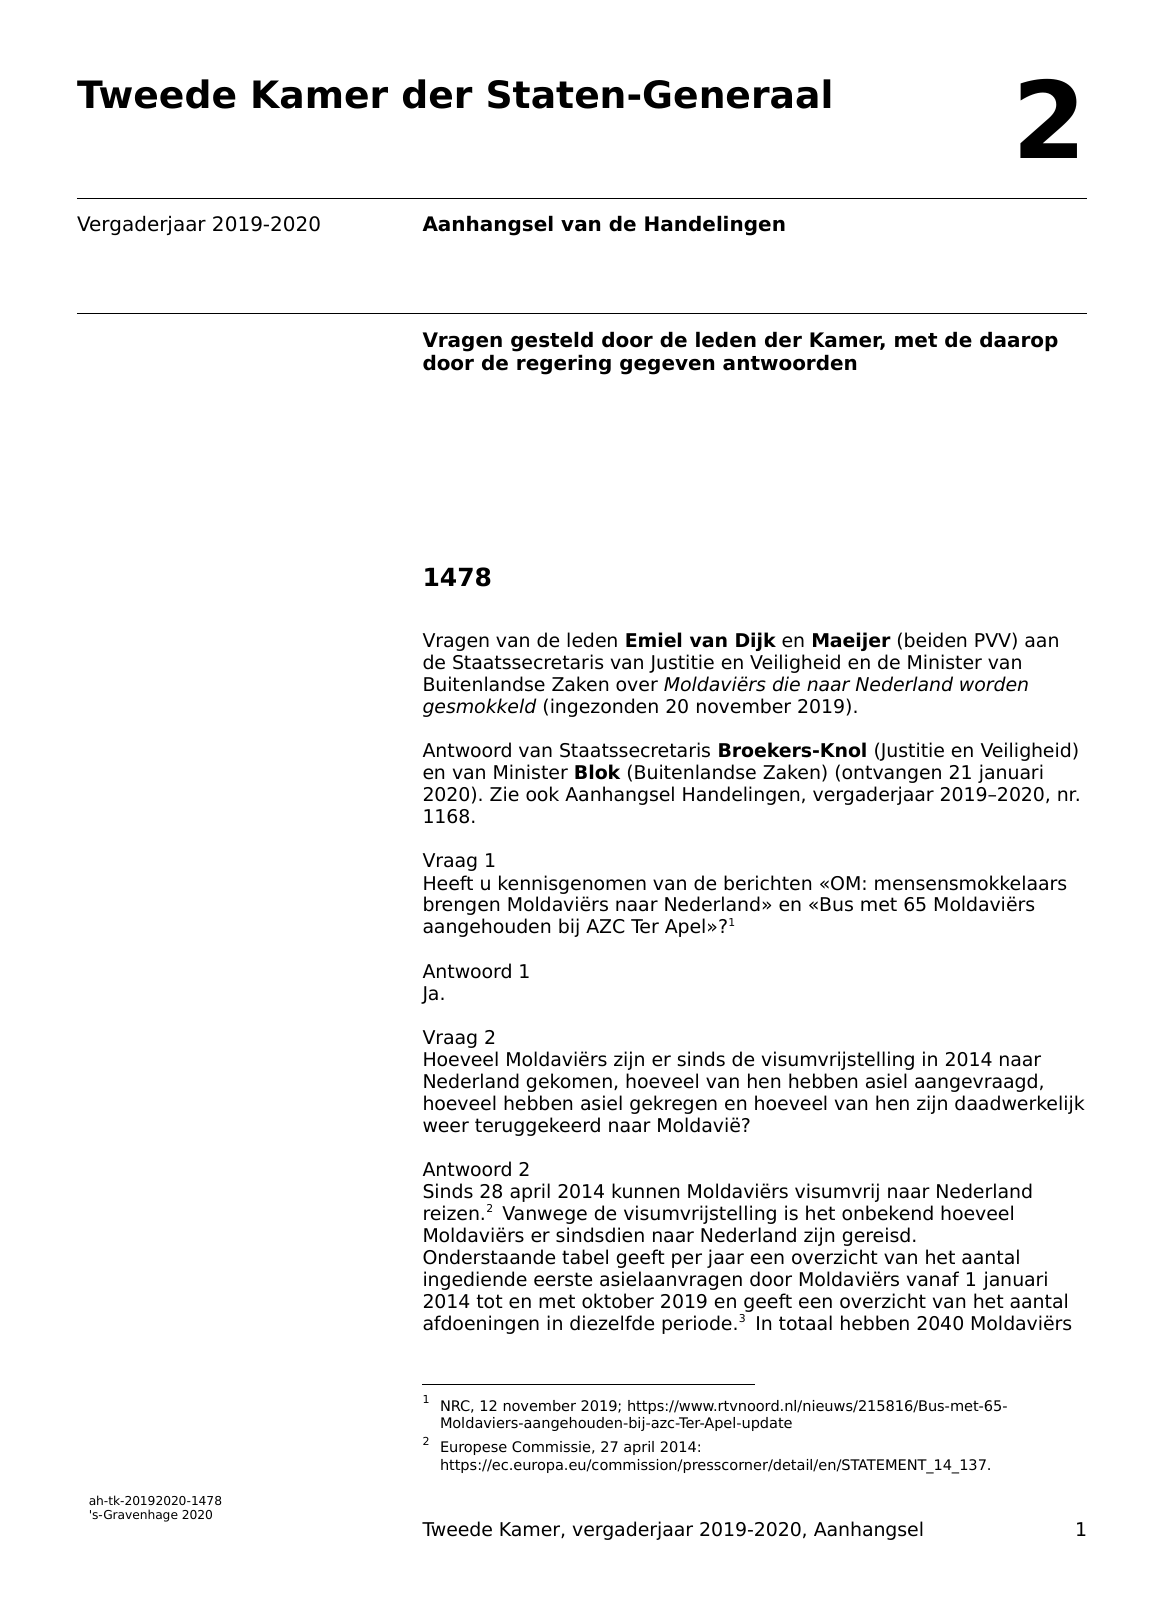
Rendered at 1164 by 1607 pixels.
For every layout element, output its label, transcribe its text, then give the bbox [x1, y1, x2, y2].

text Antwoord van Staatssecretaris Broekers-Knol (Justitie en Veiligheid) en van Minister Blok (Buitenlandse Zaken) (ontvangen 21 januari 2020). Zie ook Aanhangsel Handelingen, vergaderjaar 2019–2020, nr. 1168. [422, 740, 1087, 828]
text Europese Commissie, 27 april 2014: https://ec.europa.eu/commission/presscorner/detail/en/STATEMENT_14_137. [422, 1435, 1087, 1474]
text Ja. [422, 982, 1087, 1004]
text Onderstaande tabel geeft per jaar een overzicht van het aantal ingediende eerste asielaanvragen door Moldaviërs vanaf 1 januari 2014 tot en met oktober 2019 en geeft een overzicht van het aantal afdoeningen in diezelfde periode. In totaal hebben 2040 Moldaviërs [422, 1247, 1087, 1334]
text Heeft u kennisgenomen van de berichten «OM: mensensmokkelaars brengen Moldaviërs naar Nederland» en «Bus met 65 Moldaviërs aangehouden bij AZC Ter Apel»? [422, 872, 1087, 938]
text Vraag 2 [422, 1027, 1087, 1049]
text Vraag 1 [422, 850, 1087, 872]
text Sinds 28 april 2014 kunnen Moldaviërs visumvrij naar Nederland reizen. Vanwege de visumvrijstelling is het onbekend hoeveel Moldaviërs er sindsdien naar Nederland zijn gereisd. [422, 1181, 1087, 1247]
table_cell [77, 314, 422, 375]
table_header Tweede Kamer der Staten-Generaal [77, 59, 886, 198]
text NRC, 12 november 2019; https://www.rtvnoord.nl/nieuws/215816/Bus-met-65-Moldaviers-aangehouden-bij-azc-Ter-Apel-update [422, 1393, 1087, 1432]
text Vragen van de leden Emiel van Dijk en Maeijer (beiden PVV) aan de Staatssecretaris van Justitie en Veiligheid en de Minister van Buitenlandse Zaken over Moldaviërs die naar Nederland worden gesmokkeld (ingezonden 20 november 2019). [422, 630, 1087, 718]
table_cell Vragen gesteld door de leden der Kamer, met de daarop door de regering gegeven antwoorden [422, 314, 1087, 375]
text Antwoord 1 [422, 961, 1087, 982]
table_cell Vergaderjaar 2019-2020 [77, 199, 422, 313]
text Antwoord 2 [422, 1159, 1087, 1181]
text Hoeveel Moldaviërs zijn er sinds de visumvrijstelling in 2014 naar Nederland gekomen, hoeveel van hen hebben asiel aangevraagd, hoeveel hebben asiel gekregen en hoeveel van hen zijn daadwerkelijk weer teruggekeerd naar Moldavië? [422, 1049, 1087, 1137]
text ah-tk-20192020-1478 [88, 1494, 323, 1508]
text 's-Gravenhage 2020 [88, 1508, 323, 1522]
text 1478 [422, 563, 1087, 592]
table_cell Aanhangsel van de Handelingen [422, 199, 1087, 313]
table_header 2 [886, 59, 1087, 198]
